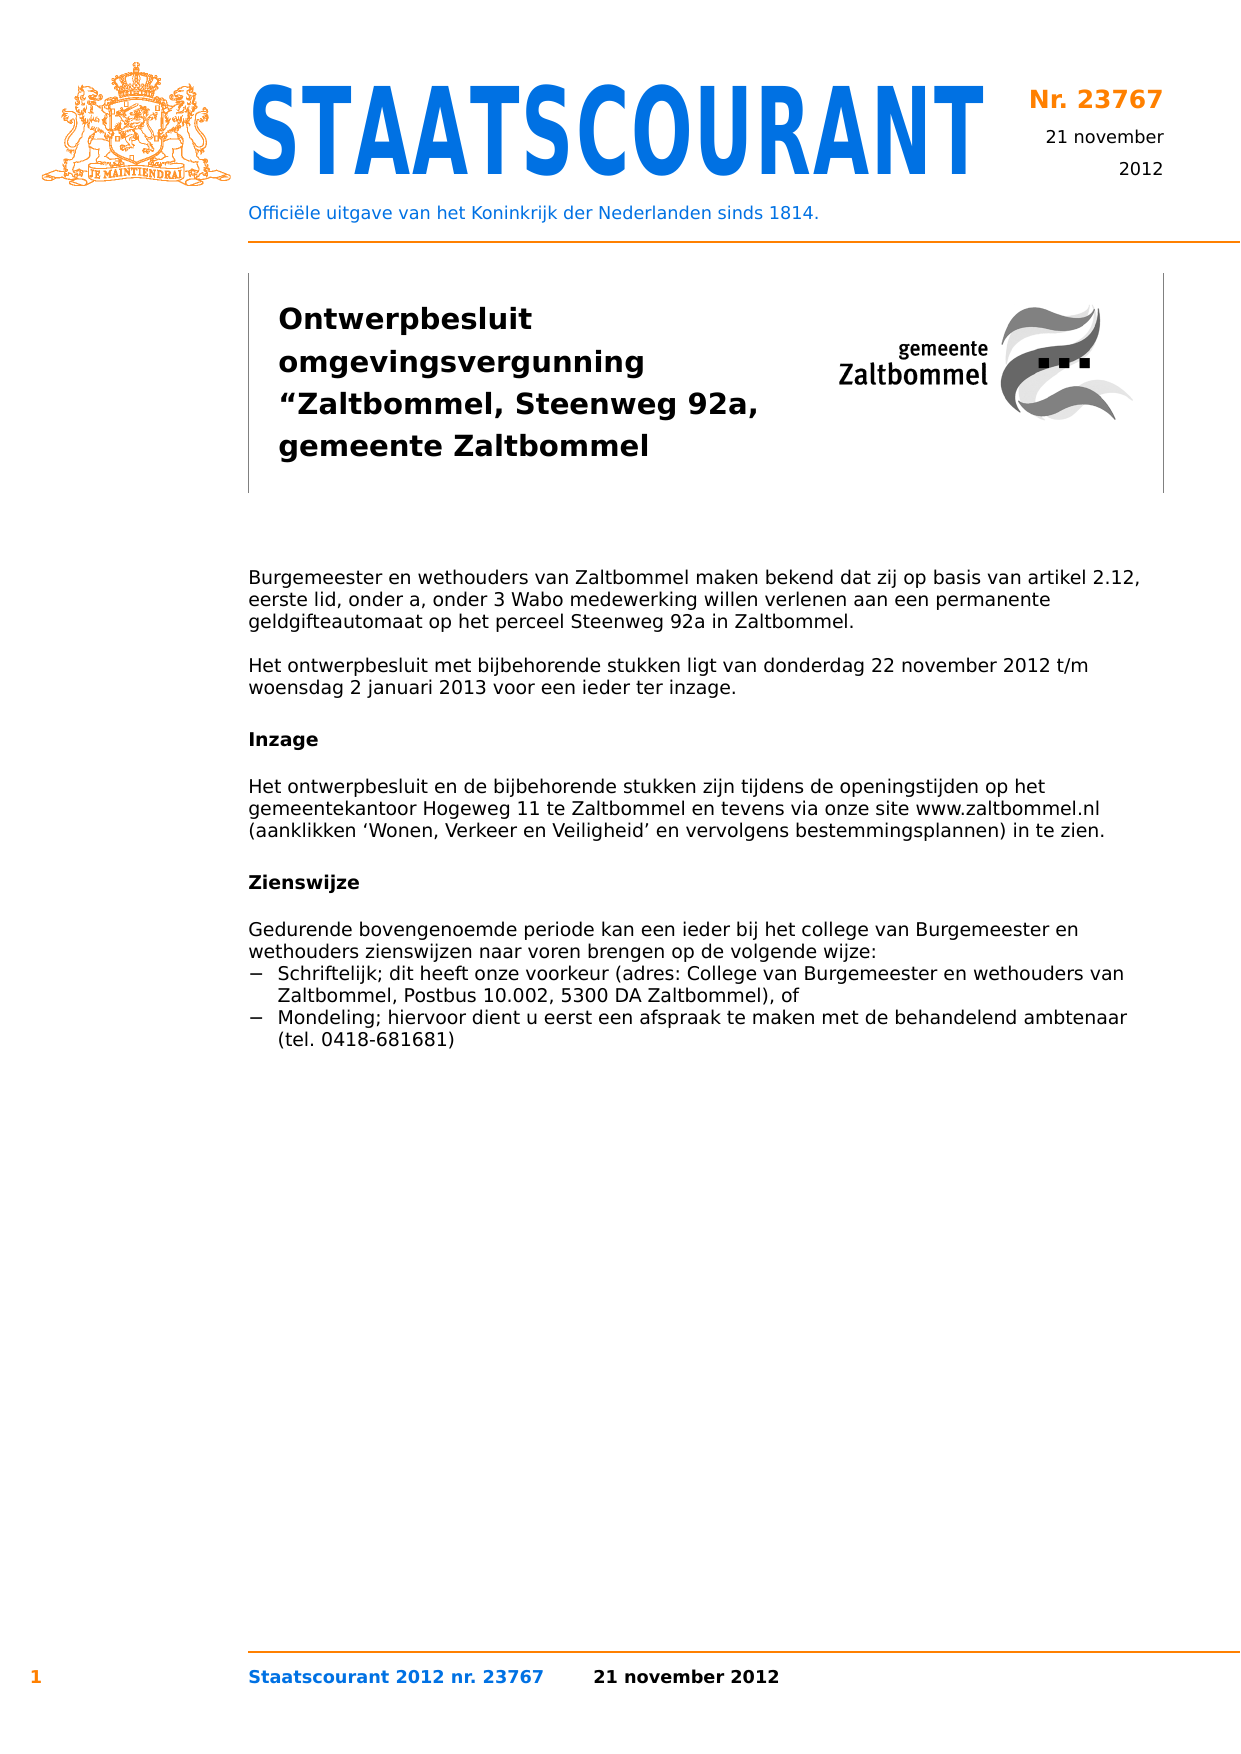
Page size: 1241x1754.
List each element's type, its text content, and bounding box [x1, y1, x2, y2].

table_header STAATSCOURANT [248, 62, 998, 203]
subtitle Inzage [248, 729, 1163, 751]
table_cell Officiële uitgave van het Koninkrijk der Nederlanden sinds 1814. [248, 203, 1240, 241]
subtitle Ontwerpbesluit omgevingsvergunning “Zaltbommel, Steenweg 92a, gemeente Zaltbommel [249, 273, 1163, 493]
picture [838, 302, 1134, 421]
table_header Nr. 23767 [998, 62, 1240, 121]
subtitle Zienswijze [248, 872, 1163, 894]
text Gedurende bovengenoemde periode kan een ieder bij het college van Burgemeester en wethouders zienswijzen naar voren brengen op de volgende wijze: [248, 919, 1163, 963]
text − Mondeling; hiervoor dient u eerst een afspraak te maken met de behandelend ambtenaar (tel. 0418-681681) [248, 1007, 1163, 1051]
picture [41, 62, 231, 186]
text Burgemeester en wethouders van Zaltbommel maken bekend dat zij op basis van artikel 2.12, eerste lid, onder a, onder 3 Wabo medewerking willen verlenen aan een permanente geldgifteautomaat op het perceel Steenweg 92a in Zaltbommel. [248, 567, 1163, 633]
table_cell 21 november [998, 121, 1240, 153]
text − Schriftelijk; dit heeft onze voorkeur (adres: College van Burgemeester en wethouders van Zaltbommel, Postbus 10.002, 5300 DA Zaltbommel), of [248, 963, 1163, 1007]
table_cell 2012 [998, 153, 1240, 203]
text Het ontwerpbesluit met bijbehorende stukken ligt van donderdag 22 november 2012 t/m woensdag 2 januari 2013 voor een ieder ter inzage. [248, 655, 1163, 699]
text Het ontwerpbesluit en de bijbehorende stukken zijn tijdens de openingstijden op het gemeentekantoor Hogeweg 11 te Zaltbommel en tevens via onze site www.zaltbommel.nl (aanklikken ‘Wonen, Verkeer en Veiligheid’ en vervolgens bestemmingsplannen) in te zien. [248, 776, 1163, 842]
table_header [25, 62, 248, 241]
